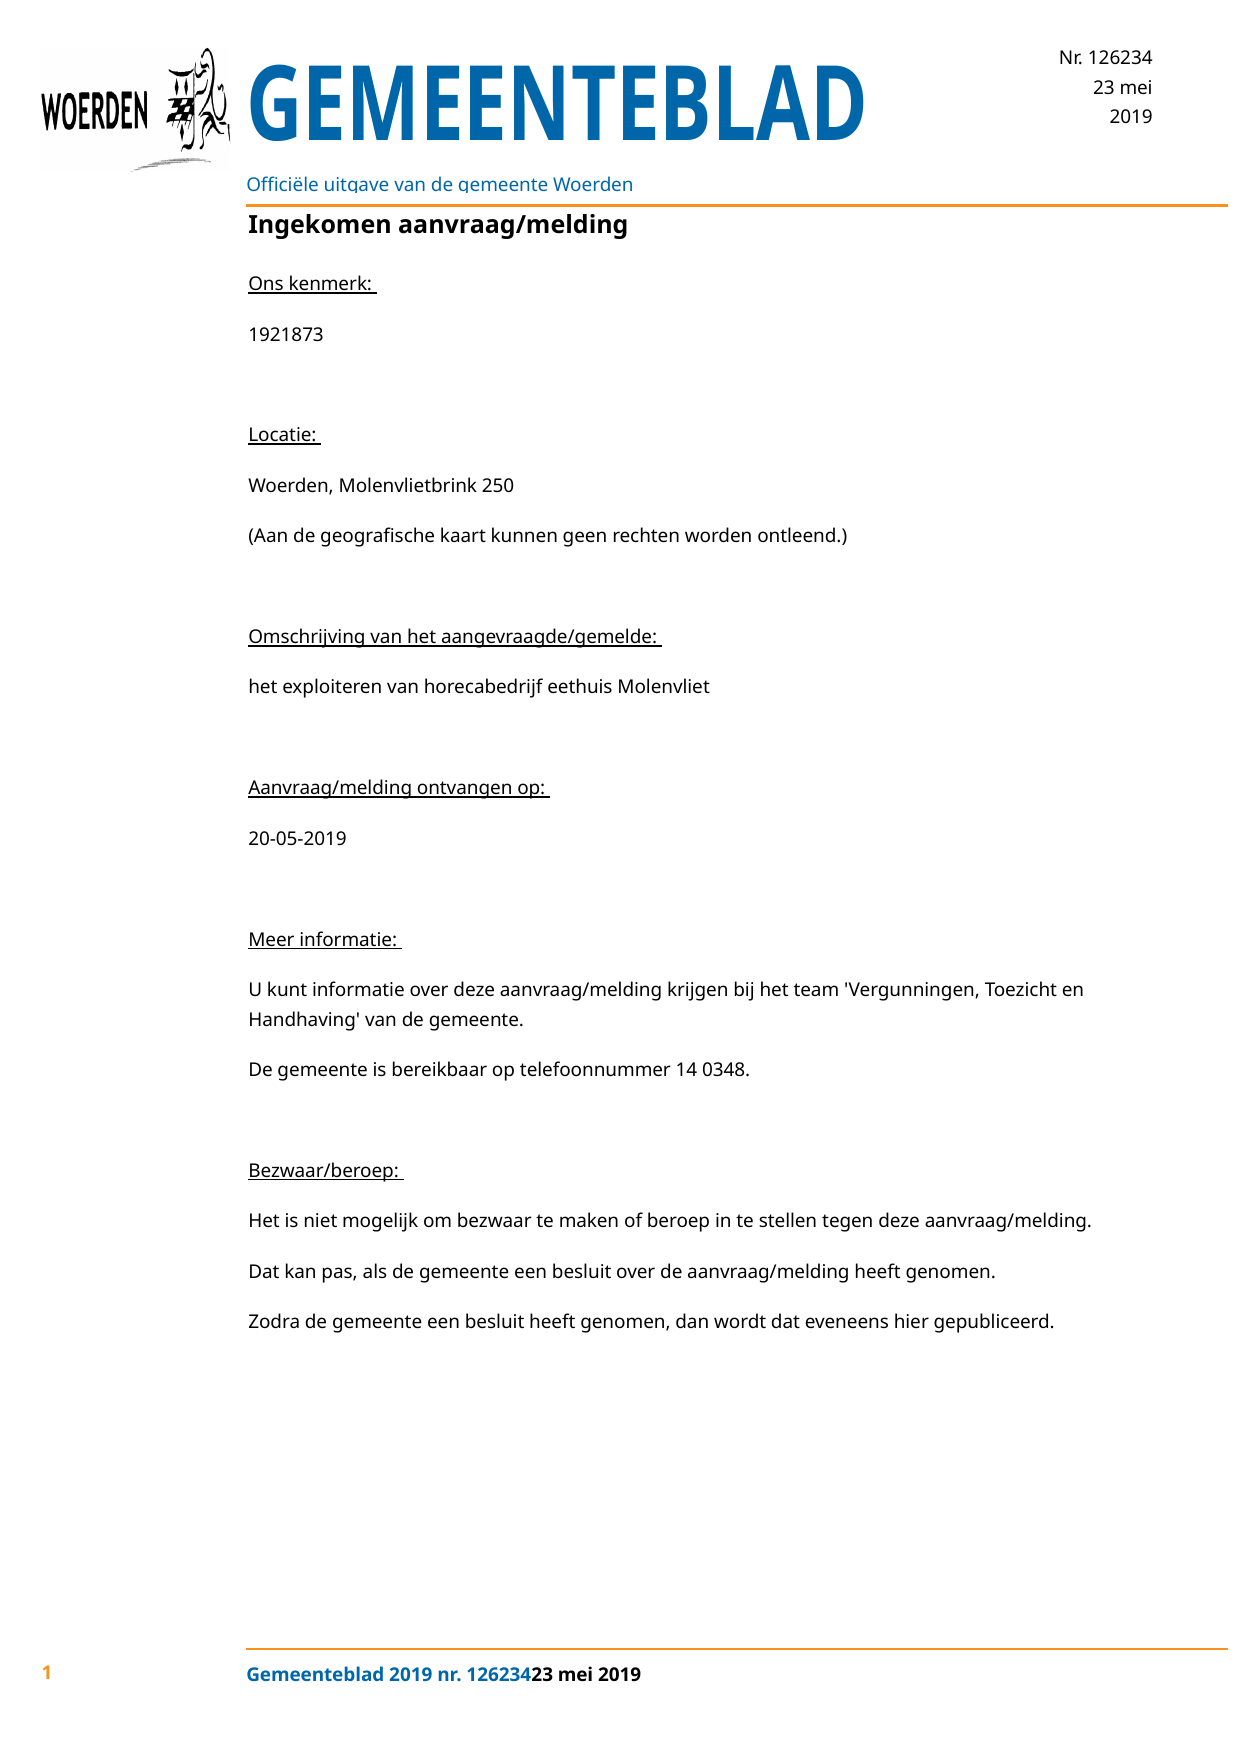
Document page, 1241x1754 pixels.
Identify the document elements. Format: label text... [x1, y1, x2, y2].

text 1921873 [248, 321, 1152, 346]
text Locatie: [248, 422, 1152, 447]
text Bezwaar/beroep: [248, 1157, 1152, 1183]
text Ingekomen aanvraag/melding [248, 207, 1152, 241]
text Het is niet mogelijk om bezwaar te maken of beroep in te stellen tegen deze aanvraag/melding. [248, 1207, 1152, 1233]
text (Aan de geografische kaart kunnen geen rechten worden ontleend.) [248, 522, 1152, 548]
text Woerden, Molenvlietbrink 250 [248, 472, 1152, 498]
text Aanvraag/melding ontvangen op: [248, 774, 1152, 800]
text Dat kan pas, als de gemeente een besluit over de aanvraag/melding heeft genomen. [248, 1258, 1152, 1283]
text U kunt informatie over deze aanvraag/melding krijgen bij het team 'Vergunningen, Toezicht en Handhaving' van de gemeente. [248, 976, 1152, 1031]
text De gemeente is bereikbaar op telefoonnummer 14 0348. [248, 1056, 1152, 1082]
text Zodra de gemeente een besluit heeft genomen, dan wordt dat eveneens hier gepubliceerd. [248, 1308, 1152, 1334]
text het exploiteren van horecabedrijf eethuis Molenvliet [248, 674, 1152, 699]
text Omschrijving van het aangevraagde/gemelde: [248, 623, 1152, 649]
picture [41, 47, 231, 172]
text 20-05-2019 [248, 825, 1152, 851]
text Ons kenmerk: [248, 270, 1152, 296]
text Meer informatie: [248, 926, 1152, 951]
